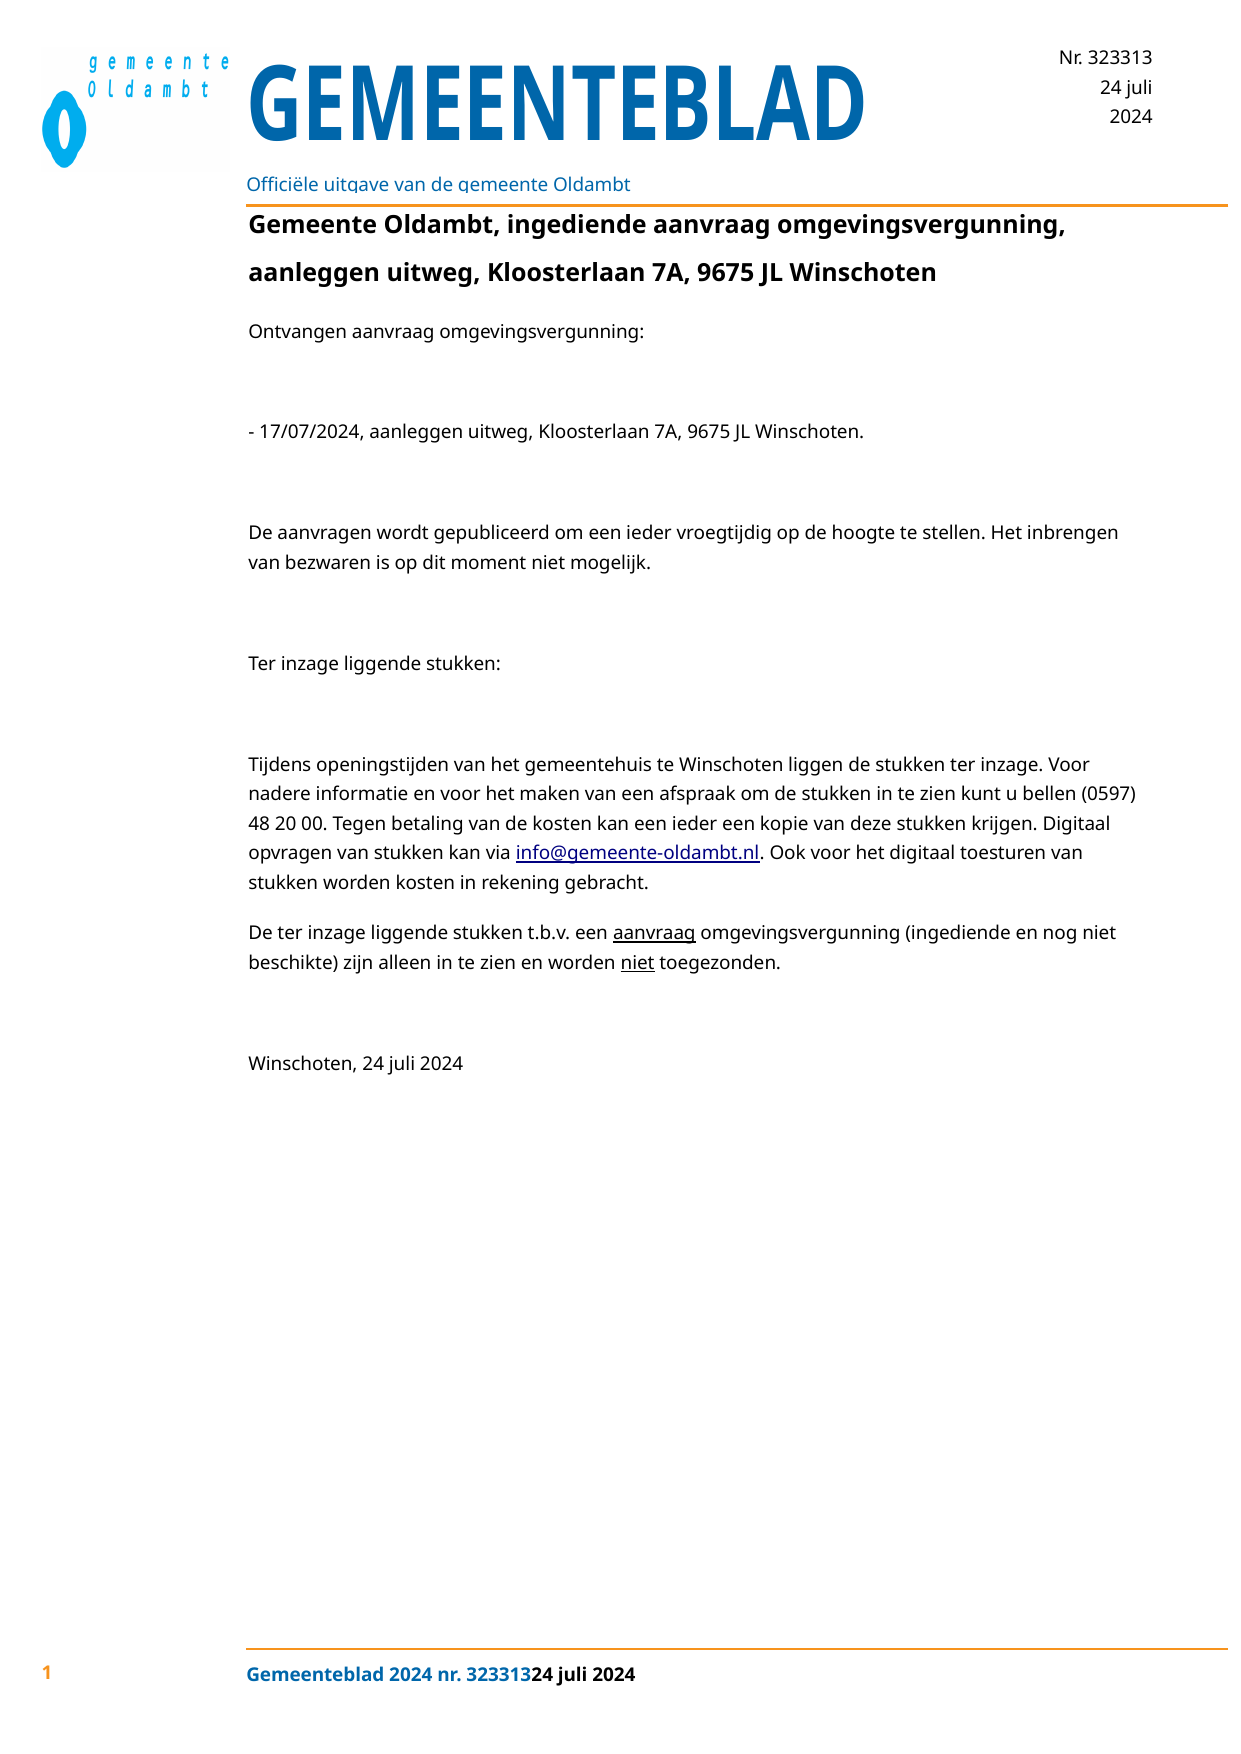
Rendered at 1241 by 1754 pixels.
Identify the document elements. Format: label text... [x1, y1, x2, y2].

text - 17/07/2024, aanleggen uitweg, Kloosterlaan 7A, 9675 JL Winschoten. [248, 419, 1152, 444]
text De aanvragen wordt gepubliceerd om een ieder vroegtijdig op de hoogte te stellen. Het inbrengen van bezwaren is op dit moment niet mogelijk. [248, 519, 1152, 575]
text Winschoten, 24 juli 2024 [248, 1050, 1152, 1076]
text Gemeente Oldambt, ingediende aanvraag omgevingsvergunning, aanleggen uitweg, Kloosterlaan 7A, 9675 JL Winschoten [248, 207, 1152, 288]
text Ter inzage liggende stukken: [248, 650, 1152, 676]
picture [41, 47, 231, 172]
text Ontvangen aanvraag omgevingsvergunning: [248, 318, 1152, 344]
text Tijdens openingstijden van het gemeentehuis te Winschoten liggen de stukken ter inzage. Voor nadere informatie en voor het maken van een afspraak om de stukken in te zien kunt u bellen (0597) 48 20 00. Tegen betaling van de kosten kan een ieder een kopie van deze stukken krijgen. Digitaal opvragen van stukken kan via info@gemeente-oldambt.nl. Ook voor het digitaal toesturen van stukken worden kosten in rekening gebracht. [248, 751, 1152, 895]
text De ter inzage liggende stukken t.b.v. een aanvraag omgevingsvergunning (ingediende en nog niet beschikte) zijn alleen in te zien en worden niet toegezonden. [248, 919, 1152, 975]
